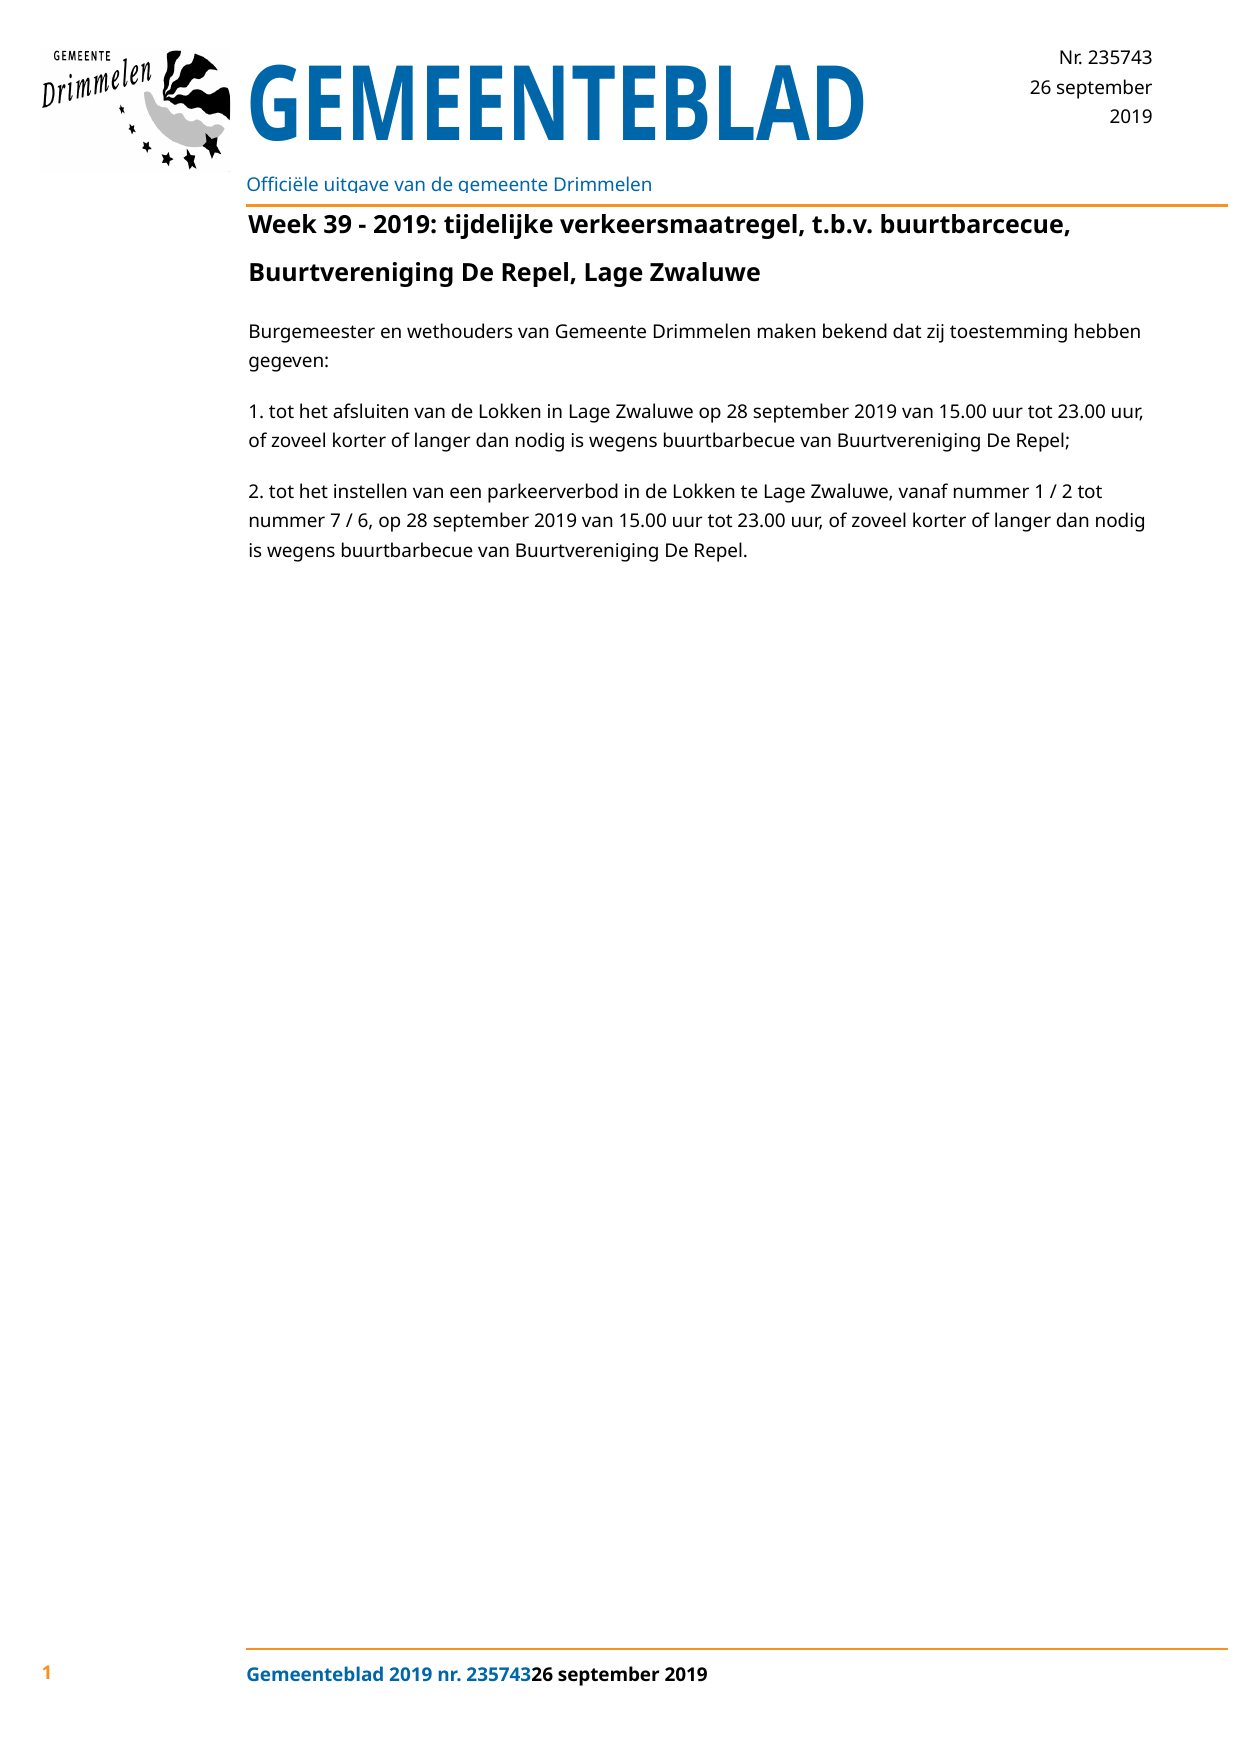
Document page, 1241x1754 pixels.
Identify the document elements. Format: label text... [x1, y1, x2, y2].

picture [41, 47, 231, 172]
text Burgemeester en wethouders van Gemeente Drimmelen maken bekend dat zij toestemming hebben gegeven: [248, 318, 1152, 373]
text Week 39 - 2019: tijdelijke verkeersmaatregel, t.b.v. buurtbarcecue, Buurtvereniging De Repel, Lage Zwaluwe [248, 207, 1152, 288]
text 2. tot het instellen van een parkeerverbod in de Lokken te Lage Zwaluwe, vanaf nummer 1 / 2 tot nummer 7 / 6, op 28 september 2019 van 15.00 uur tot 23.00 uur, of zoveel korter of langer dan nodig is wegens buurtbarbecue van Buurtvereniging De Repel. [248, 478, 1152, 563]
text 1. tot het afsluiten van de Lokken in Lage Zwaluwe op 28 september 2019 van 15.00 uur tot 23.00 uur, of zoveel korter of langer dan nodig is wegens buurtbarbecue van Buurtvereniging De Repel; [248, 398, 1152, 453]
